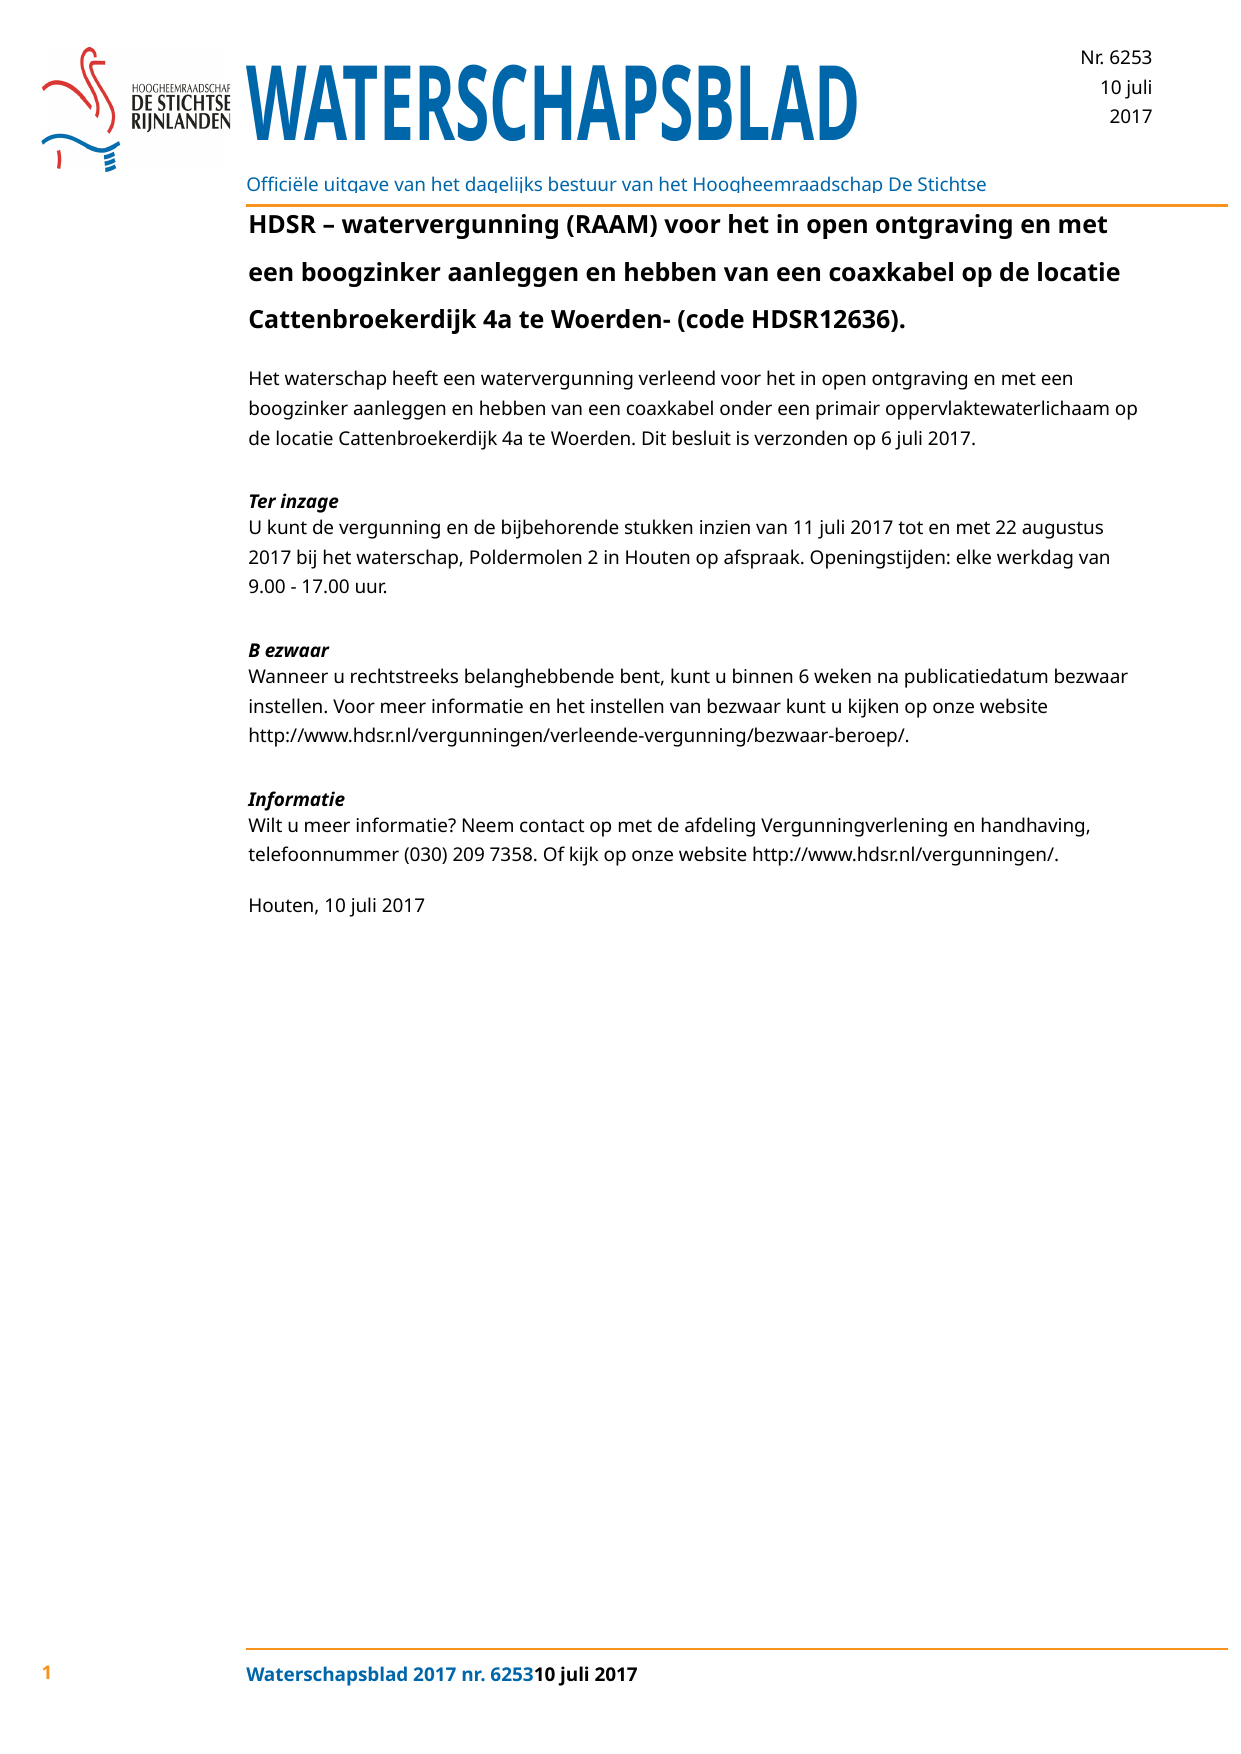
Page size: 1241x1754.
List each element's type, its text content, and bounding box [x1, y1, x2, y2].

text U kunt de vergunning en de bijbehorende stukken inzien van 11 juli 2017 tot en met 22 augustus 2017 bij het waterschap, Poldermolen 2 in Houten op afspraak. Openingstijden: elke werkdag van 9.00 - 17.00 uur. [248, 514, 1152, 599]
text Het waterschap heeft een watervergunning verleend voor het in open ontgraving en met een boogzinker aanleggen en hebben van een coaxkabel onder een primair oppervlaktewaterlichaam op de locatie Cattenbroekerdijk 4a te Woerden. Dit besluit is verzonden op 6 juli 2017. [248, 366, 1152, 450]
text Wilt u meer informatie? Neem contact op met de afdeling Vergunningverlening en handhaving, telefoonnummer (030) 209 7358. Of kijk op onze website http://www.hdsr.nl/vergunningen/. [248, 812, 1152, 867]
text Ter inzage [248, 489, 1152, 514]
picture [41, 47, 231, 172]
text Wanneer u rechtstreeks belanghebbende bent, kunt u binnen 6 weken na publicatiedatum bezwaar instellen. Voor meer informatie en het instellen van bezwaar kunt u kijken op onze website http://www.hdsr.nl/vergunningen/verleende-vergunning/bezwaar-beroep/. [248, 663, 1152, 748]
text HDSR – watervergunning (RAAM) voor het in open ontgraving en met een boogzinker aanleggen en hebben van een coaxkabel op de locatie Cattenbroekerdijk 4a te Woerden- (code HDSR12636). [248, 207, 1152, 336]
text Houten, 10 juli 2017 [248, 892, 1152, 918]
text Informatie [248, 786, 1152, 812]
text B ezwaar [248, 637, 1152, 663]
